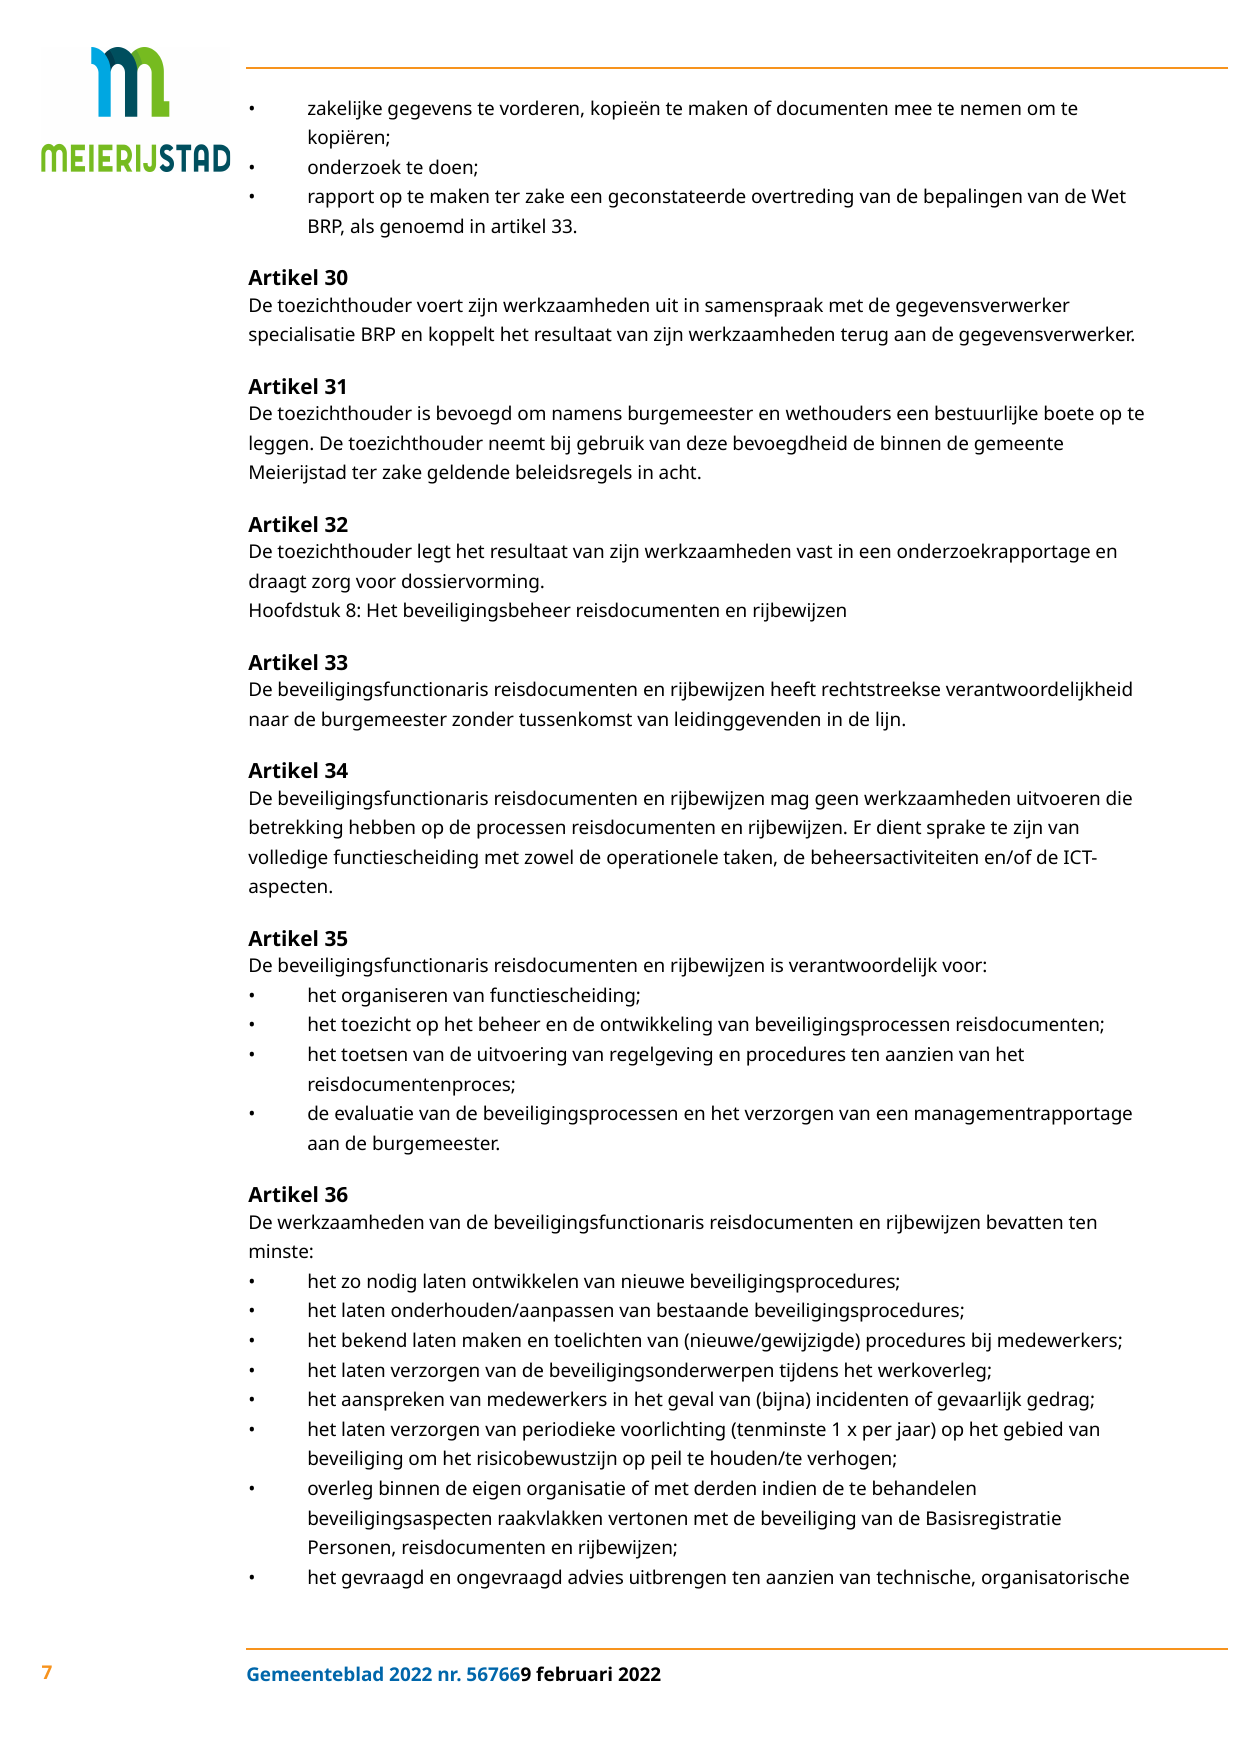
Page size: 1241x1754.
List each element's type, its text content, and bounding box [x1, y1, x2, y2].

list zakelijke gegevens te vorderen, kopieën te maken of documenten mee te nemen om te kopiëren; [248, 95, 1152, 150]
list het gevraagd en ongevraagd advies uitbrengen ten aanzien van technische, organisatorische [248, 1564, 1152, 1589]
text Artikel 33 [248, 648, 1152, 676]
list overleg binnen de eigen organisatie of met derden indien de te behandelen beveiligingsaspecten raakvlakken vertonen met de beveiliging van de Basisregistratie Personen, reisdocumenten en rijbewijzen; [248, 1475, 1152, 1560]
list rapport op te maken ter zake een geconstateerde overtreding van de bepalingen van de Wet BRP, als genoemd in artikel 33. [248, 183, 1152, 239]
list het laten verzorgen van de beveiligingsonderwerpen tijdens het werkoverleg; [248, 1357, 1152, 1382]
picture [41, 47, 231, 172]
list het aanspreken van medewerkers in het geval van (bijna) incidenten of gevaarlijk gedrag; [248, 1386, 1152, 1412]
text Artikel 35 [248, 924, 1152, 952]
list onderzoek te doen; [248, 154, 1152, 180]
text De toezichthouder voert zijn werkzaamheden uit in samenspraak met de gegevensverwerker specialisatie BRP en koppelt het resultaat van zijn werkzaamheden terug aan de gegevensverwerker. [248, 292, 1152, 347]
text Artikel 36 [248, 1180, 1152, 1209]
list de evaluatie van de beveiligingsprocessen en het verzorgen van een managementrapportage aan de burgemeester. [248, 1100, 1152, 1156]
text Artikel 30 [248, 263, 1152, 292]
list het zo nodig laten ontwikkelen van nieuwe beveiligingsprocedures; [248, 1268, 1152, 1294]
text De werkzaamheden van de beveiligingsfunctionaris reisdocumenten en rijbewijzen bevatten ten minste: [248, 1209, 1152, 1264]
text Artikel 32 [248, 510, 1152, 538]
list het bekend laten maken en toelichten van (nieuwe/gewijzigde) procedures bij medewerkers; [248, 1327, 1152, 1353]
text De toezichthouder is bevoegd om namens burgemeester en wethouders een bestuurlijke boete op te leggen. De toezichthouder neemt bij gebruik van deze bevoegdheid de binnen de gemeente Meierijstad ter zake geldende beleidsregels in acht. [248, 400, 1152, 485]
list het organiseren van functiescheiding; [248, 982, 1152, 1008]
text De beveiligingsfunctionaris reisdocumenten en rijbewijzen mag geen werkzaamheden uitvoeren die betrekking hebben op de processen reisdocumenten en rijbewijzen. Er dient sprake te zijn van volledige functiescheiding met zowel de operationele taken, de beheersactiviteiten en/of de ICT-aspecten. [248, 785, 1152, 899]
text De beveiligingsfunctionaris reisdocumenten en rijbewijzen is verantwoordelijk voor: [248, 952, 1152, 978]
text Artikel 31 [248, 372, 1152, 400]
text Artikel 34 [248, 756, 1152, 785]
list het toetsen van de uitvoering van regelgeving en procedures ten aanzien van het reisdocumentenproces; [248, 1041, 1152, 1097]
text De toezichthouder legt het resultaat van zijn werkzaamheden vast in een onderzoekrapportage en draagt zorg voor dossiervorming. [248, 538, 1152, 594]
text Hoofdstuk 8: Het beveiligingsbeheer reisdocumenten en rijbewijzen [248, 598, 1152, 623]
list het laten verzorgen van periodieke voorlichting (tenminste 1 x per jaar) op het gebied van beveiliging om het risicobewustzijn op peil te houden/te verhogen; [248, 1416, 1152, 1471]
list het toezicht op het beheer en de ontwikkeling van beveiligingsprocessen reisdocumenten; [248, 1012, 1152, 1037]
text De beveiligingsfunctionaris reisdocumenten en rijbewijzen heeft rechtstreekse verantwoordelijkheid naar de burgemeester zonder tussenkomst van leidinggevenden in de lijn. [248, 676, 1152, 732]
list het laten onderhouden/aanpassen van bestaande beveiligingsprocedures; [248, 1298, 1152, 1323]
